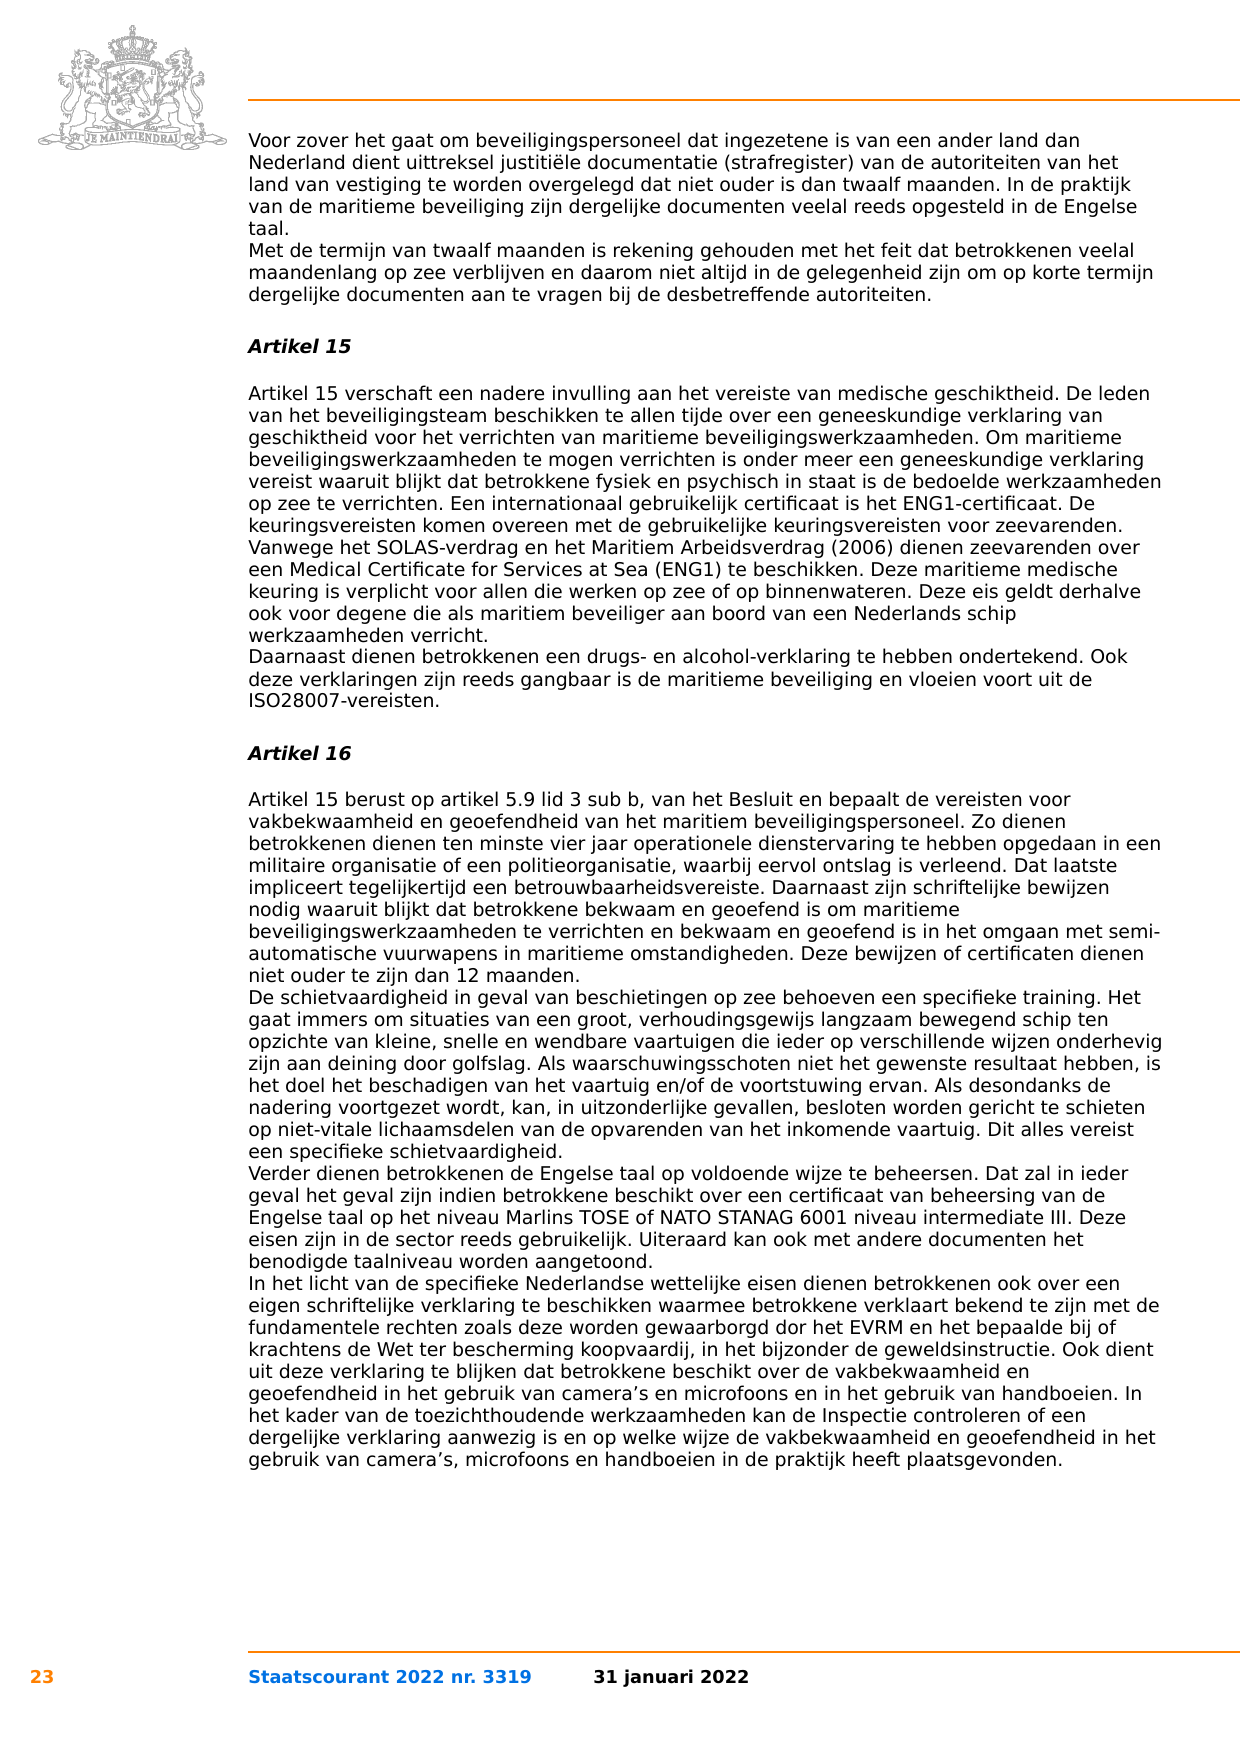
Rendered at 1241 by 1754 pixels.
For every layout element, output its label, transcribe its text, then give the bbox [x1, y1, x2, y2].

text Met de termijn van twaalf maanden is rekening gehouden met het feit dat betrokkenen veelal maandenlang op zee verblijven en daarom niet altijd in de gelegenheid zijn om op korte termijn dergelijke documenten aan te vragen bij de desbetreffende autoriteiten. [248, 240, 1163, 306]
text De schietvaardigheid in geval van beschietingen op zee behoeven een specifieke training. Het gaat immers om situaties van een groot, verhoudingsgewijs langzaam bewegend schip ten opzichte van kleine, snelle en wendbare vaartuigen die ieder op verschillende wijzen onderhevig zijn aan deining door golfslag. Als waarschuwingsschoten niet het gewenste resultaat hebben, is het doel het beschadigen van het vaartuig en/of de voortstuwing ervan. Als desondanks de nadering voortgezet wordt, kan, in uitzonderlijke gevallen, besloten worden gericht te schieten op niet-vitale lichaamsdelen van de opvarenden van het inkomende vaartuig. Dit alles vereist een specifieke schietvaardigheid. [248, 987, 1163, 1163]
subtitle Artikel 16 [248, 742, 1163, 764]
text In het licht van de specifieke Nederlandse wettelijke eisen dienen betrokkenen ook over een eigen schriftelijke verklaring te beschikken waarmee betrokkene verklaart bekend te zijn met de fundamentele rechten zoals deze worden gewaarborgd dor het EVRM en het bepaalde bij of krachtens de Wet ter bescherming koopvaardij, in het bijzonder de geweldsinstructie. Ook dient uit deze verklaring te blijken dat betrokkene beschikt over de vakbekwaamheid en geoefendheid in het gebruik van camera’s en microfoons en in het gebruik van handboeien. In het kader van de toezichthoudende werkzaamheden kan de Inspectie controleren of een dergelijke verklaring aanwezig is en op welke wijze de vakbekwaamheid en geoefendheid in het gebruik van camera’s, microfoons en handboeien in de praktijk heeft plaatsgevonden. [248, 1273, 1163, 1471]
text Voor zover het gaat om beveiligingspersoneel dat ingezetene is van een ander land dan Nederland dient uittreksel justitiële documentatie (strafregister) van de autoriteiten van het land van vestiging te worden overgelegd dat niet ouder is dan twaalf maanden. In de praktijk van de maritieme beveiliging zijn dergelijke documenten veelal reeds opgesteld in de Engelse taal. [248, 130, 1163, 240]
text Daarnaast dienen betrokkenen een drugs- en alcohol-verklaring te hebben ondertekend. Ook deze verklaringen zijn reeds gangbaar is de maritieme beveiliging en vloeien voort uit de ISO28007-vereisten. [248, 646, 1163, 712]
text Artikel 15 verschaft een nadere invulling aan het vereiste van medische geschiktheid. De leden van het beveiligingsteam beschikken te allen tijde over een geneeskundige verklaring van geschiktheid voor het verrichten van maritieme beveiligingswerkzaamheden. Om maritieme beveiligingswerkzaamheden te mogen verrichten is onder meer een geneeskundige verklaring vereist waaruit blijkt dat betrokkene fysiek en psychisch in staat is de bedoelde werkzaamheden op zee te verrichten. Een internationaal gebruikelijk certificaat is het ENG1-certificaat. De keuringsvereisten komen overeen met de gebruikelijke keuringsvereisten voor zeevarenden. Vanwege het SOLAS-verdrag en het Maritiem Arbeidsverdrag (2006) dienen zeevarenden over een Medical Certificate for Services at Sea (ENG1) te beschikken. Deze maritieme medische keuring is verplicht voor allen die werken op zee of op binnenwateren. Deze eis geldt derhalve ook voor degene die als maritiem beveiliger aan boord van een Nederlands schip werkzaamheden verricht. [248, 383, 1163, 646]
subtitle Artikel 15 [248, 336, 1163, 358]
picture [38, 25, 227, 150]
text Verder dienen betrokkenen de Engelse taal op voldoende wijze te beheersen. Dat zal in ieder geval het geval zijn indien betrokkene beschikt over een certificaat van beheersing van de Engelse taal op het niveau Marlins TOSE of NATO STANAG 6001 niveau intermediate III. Deze eisen zijn in de sector reeds gebruikelijk. Uiteraard kan ook met andere documenten het benodigde taalniveau worden aangetoond. [248, 1163, 1163, 1273]
text Artikel 15 berust op artikel 5.9 lid 3 sub b, van het Besluit en bepaalt de vereisten voor vakbekwaamheid en geoefendheid van het maritiem beveiligingspersoneel. Zo dienen betrokkenen dienen ten minste vier jaar operationele dienstervaring te hebben opgedaan in een militaire organisatie of een politieorganisatie, waarbij eervol ontslag is verleend. Dat laatste impliceert tegelijkertijd een betrouwbaarheidsvereiste. Daarnaast zijn schriftelijke bewijzen nodig waaruit blijkt dat betrokkene bekwaam en geoefend is om maritieme beveiligingswerkzaamheden te verrichten en bekwaam en geoefend is in het omgaan met semi-automatische vuurwapens in maritieme omstandigheden. Deze bewijzen of certificaten dienen niet ouder te zijn dan 12 maanden. [248, 789, 1163, 987]
